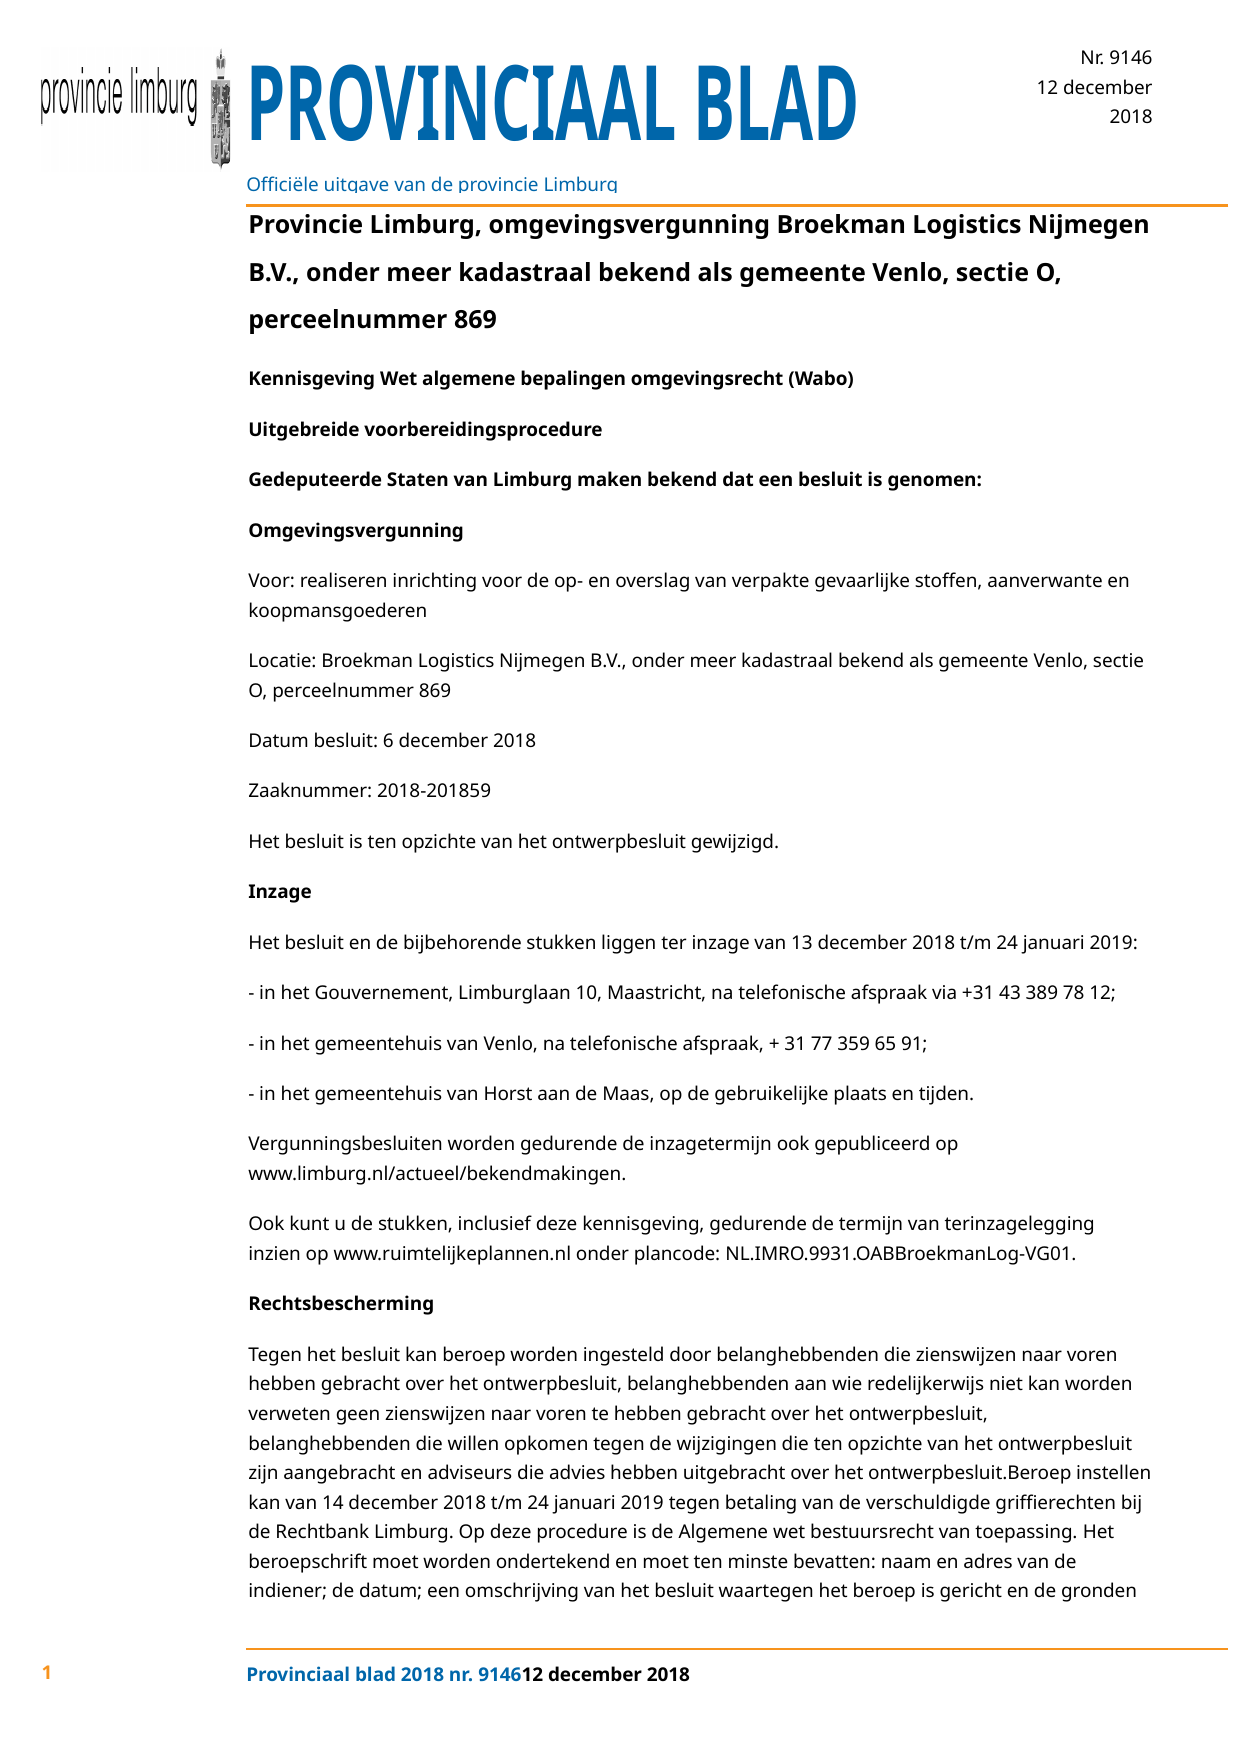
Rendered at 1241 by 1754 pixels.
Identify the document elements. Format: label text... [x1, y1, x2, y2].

text Omgevingsvergunning [248, 517, 1152, 542]
text Locatie: Broekman Logistics Nijmegen B.V., onder meer kadastraal bekend als gemeente Venlo, sectie O, perceelnummer 869 [248, 647, 1152, 702]
picture [41, 47, 231, 172]
text Gedeputeerde Staten van Limburg maken bekend dat een besluit is genomen: [248, 466, 1152, 492]
text Zaaknummer: 2018-201859 [248, 778, 1152, 803]
text Kennisgeving Wet algemene bepalingen omgevingsrecht (Wabo) [248, 366, 1152, 391]
text Het besluit is ten opzichte van het ontwerpbesluit gewijzigd. [248, 828, 1152, 854]
text Tegen het besluit kan beroep worden ingesteld door belanghebbenden die zienswijzen naar voren hebben gebracht over het ontwerpbesluit, belanghebbenden aan wie redelijkerwijs niet kan worden verweten geen zienswijzen naar voren te hebben gebracht over het ontwerpbesluit, belanghebbenden die willen opkomen tegen de wijzigingen die ten opzichte van het ontwerpbesluit zijn aangebracht en adviseurs die advies hebben uitgebracht over het ontwerpbesluit.Beroep instellen kan van 14 december 2018 t/m 24 januari 2019 tegen betaling van de verschuldigde griffierechten bij de Rechtbank Limburg. Op deze procedure is de Algemene wet bestuursrecht van toepassing. Het beroepschrift moet worden ondertekend en moet ten minste bevatten: naam en adres van de indiener; de datum; een omschrijving van het besluit waartegen het beroep is gericht en de gronden [248, 1341, 1152, 1603]
text Inzage [248, 878, 1152, 904]
text Voor: realiseren inrichting voor de op- en overslag van verpakte gevaarlijke stoffen, aanverwante en koopmansgoederen [248, 567, 1152, 622]
text - in het gemeentehuis van Venlo, na telefonische afspraak, + 31 77 359 65 91; [248, 1030, 1152, 1055]
text Uitgebreide voorbereidingsprocedure [248, 416, 1152, 442]
text Vergunningsbesluiten worden gedurende de inzagetermijn ook gepubliceerd op www.limburg.nl/actueel/bekendmakingen. [248, 1131, 1152, 1186]
text Datum besluit: 6 december 2018 [248, 727, 1152, 753]
text Het besluit en de bijbehorende stukken liggen ter inzage van 13 december 2018 t/m 24 januari 2019: [248, 929, 1152, 954]
text Provincie Limburg, omgevingsvergunning Broekman Logistics Nijmegen B.V., onder meer kadastraal bekend als gemeente Venlo, sectie O, perceelnummer 869 [248, 207, 1152, 336]
text - in het Gouvernement, Limburglaan 10, Maastricht, na telefonische afspraak via +31 43 389 78 12; [248, 979, 1152, 1005]
text - in het gemeentehuis van Horst aan de Maas, op de gebruikelijke plaats en tijden. [248, 1080, 1152, 1106]
text Rechtsbescherming [248, 1291, 1152, 1316]
text Ook kunt u de stukken, inclusief deze kennisgeving, gedurende de termijn van terinzagelegging inzien op www.ruimtelijkeplannen.nl onder plancode: NL.IMRO.9931.OABBroekmanLog-VG01. [248, 1211, 1152, 1266]
